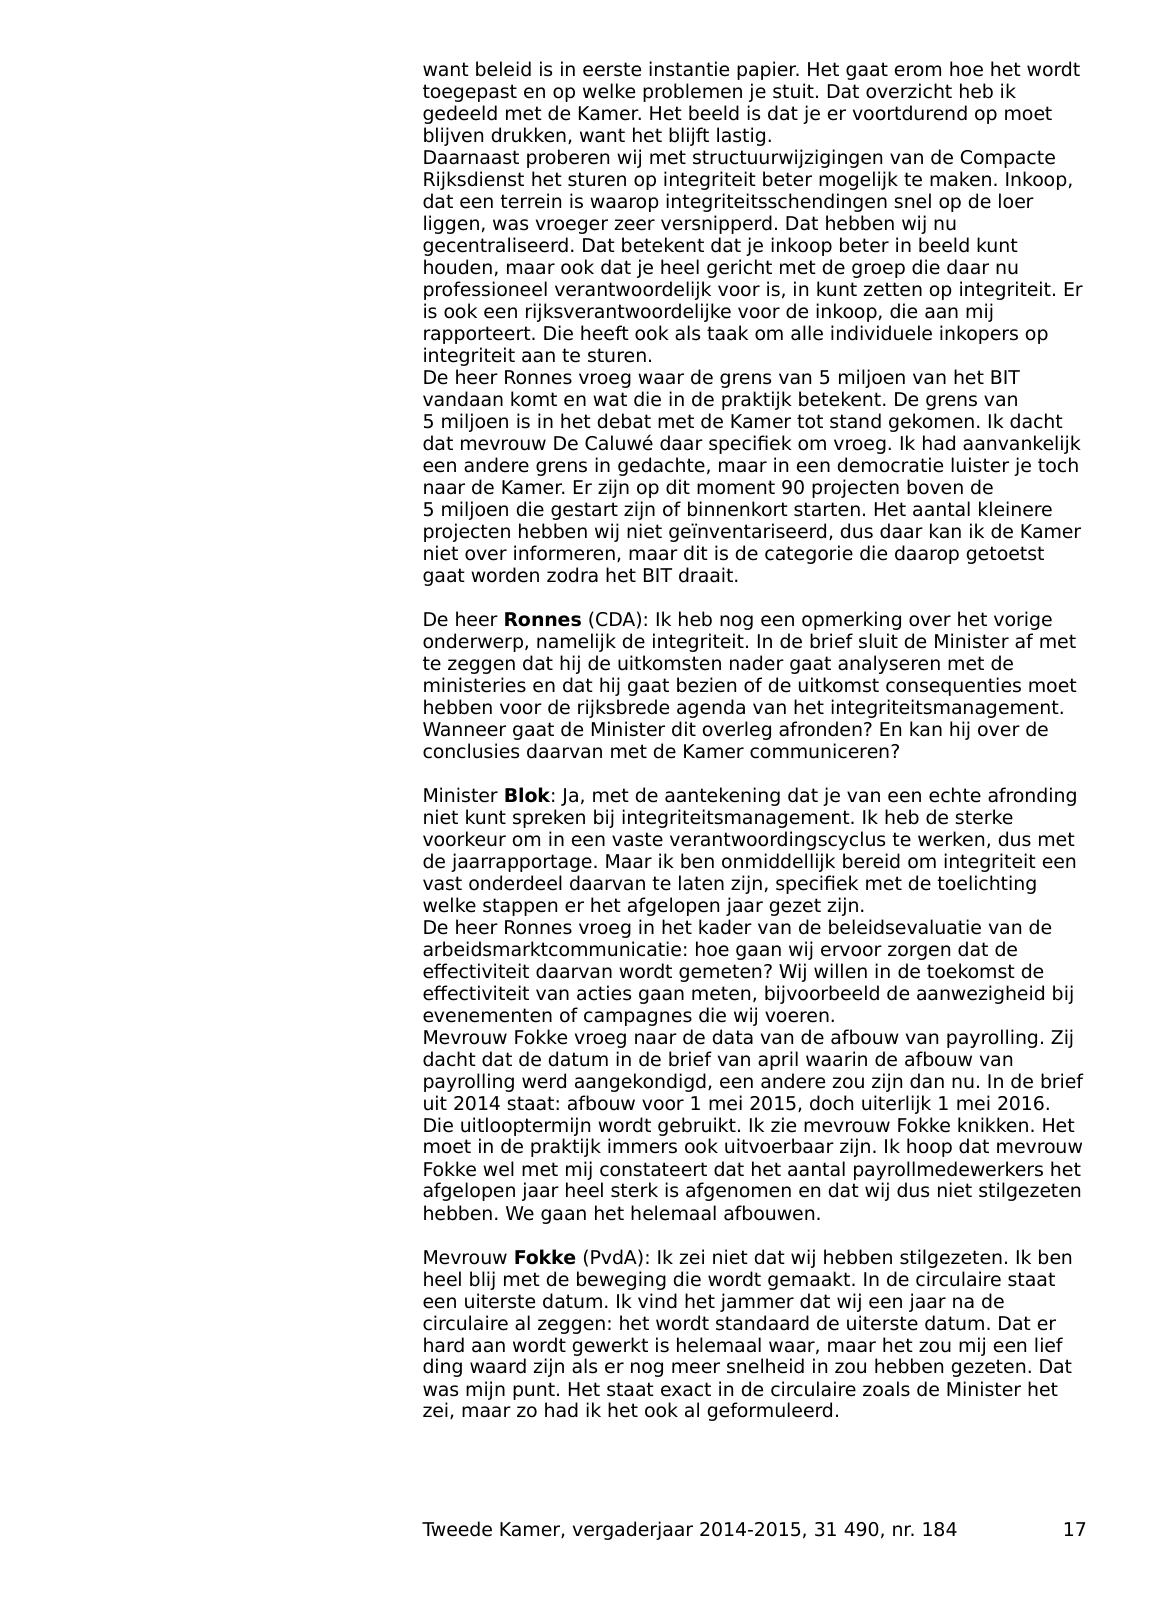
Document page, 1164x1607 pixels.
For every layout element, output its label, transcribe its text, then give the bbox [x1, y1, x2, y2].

text De heer Ronnes (CDA): Ik heb nog een opmerking over het vorige onderwerp, namelijk de integriteit. In de brief sluit de Minister af met te zeggen dat hij de uitkomsten nader gaat analyseren met de ministeries en dat hij gaat bezien of de uitkomst consequenties moet hebben voor de rijksbrede agenda van het integriteitsmanagement. Wanneer gaat de Minister dit overleg afronden? En kan hij over de conclusies daarvan met de Kamer communiceren? [422, 609, 1087, 763]
text Mevrouw Fokke (PvdA): Ik zei niet dat wij hebben stilgezeten. Ik ben heel blij met de beweging die wordt gemaakt. In de circulaire staat een uiterste datum. Ik vind het jammer dat wij een jaar na de circulaire al zeggen: het wordt standaard de uiterste datum. Dat er hard aan wordt gewerkt is helemaal waar, maar het zou mij een lief ding waard zijn als er nog meer snelheid in zou hebben gezeten. Dat was mijn punt. Het staat exact in de circulaire zoals de Minister het zei, maar zo had ik het ook al geformuleerd. [422, 1247, 1087, 1422]
text Minister Blok: Ja, met de aantekening dat je van een echte afronding niet kunt spreken bij integriteitsmanagement. Ik heb de sterke voorkeur om in een vaste verantwoordingscyclus te werken, dus met de jaarrapportage. Maar ik ben onmiddellijk bereid om integriteit een vast onderdeel daarvan te laten zijn, specifiek met de toelichting welke stappen er het afgelopen jaar gezet zijn. [422, 785, 1087, 917]
text Mevrouw Fokke vroeg naar de data van de afbouw van payrolling. Zij dacht dat de datum in de brief van april waarin de afbouw van payrolling werd aangekondigd, een andere zou zijn dan nu. In de brief uit 2014 staat: afbouw voor 1 mei 2015, doch uiterlijk 1 mei 2016. Die uitlooptermijn wordt gebruikt. Ik zie mevrouw Fokke knikken. Het moet in de praktijk immers ook uitvoerbaar zijn. Ik hoop dat mevrouw Fokke wel met mij constateert dat het aantal payrollmedewerkers het afgelopen jaar heel sterk is afgenomen en dat wij dus niet stilgezeten hebben. We gaan het helemaal afbouwen. [422, 1027, 1087, 1224]
text want beleid is in eerste instantie papier. Het gaat erom hoe het wordt toegepast en op welke problemen je stuit. Dat overzicht heb ik gedeeld met de Kamer. Het beeld is dat je er voortdurend op moet blijven drukken, want het blijft lastig. [422, 59, 1087, 147]
text Daarnaast proberen wij met structuurwijzigingen van de Compacte Rijksdienst het sturen op integriteit beter mogelijk te maken. Inkoop, dat een terrein is waarop integriteitsschendingen snel op de loer liggen, was vroeger zeer versnipperd. Dat hebben wij nu gecentraliseerd. Dat betekent dat je inkoop beter in beeld kunt houden, maar ook dat je heel gericht met de groep die daar nu professioneel verantwoordelijk voor is, in kunt zetten op integriteit. Er is ook een rijksverantwoordelijke voor de inkoop, die aan mij rapporteert. Die heeft ook als taak om alle individuele inkopers op integriteit aan te sturen. [422, 147, 1087, 367]
text De heer Ronnes vroeg waar de grens van 5 miljoen van het BIT vandaan komt en wat die in de praktijk betekent. De grens van 5 miljoen is in het debat met de Kamer tot stand gekomen. Ik dacht dat mevrouw De Caluwé daar specifiek om vroeg. Ik had aanvankelijk een andere grens in gedachte, maar in een democratie luister je toch naar de Kamer. Er zijn op dit moment 90 projecten boven de 5 miljoen die gestart zijn of binnenkort starten. Het aantal kleinere projecten hebben wij niet geïnventariseerd, dus daar kan ik de Kamer niet over informeren, maar dit is de categorie die daarop getoetst gaat worden zodra het BIT draait. [422, 367, 1087, 587]
text De heer Ronnes vroeg in het kader van de beleidsevaluatie van de arbeidsmarktcommunicatie: hoe gaan wij ervoor zorgen dat de effectiviteit daarvan wordt gemeten? Wij willen in de toekomst de effectiviteit van acties gaan meten, bijvoorbeeld de aanwezigheid bij evenementen of campagnes die wij voeren. [422, 917, 1087, 1027]
